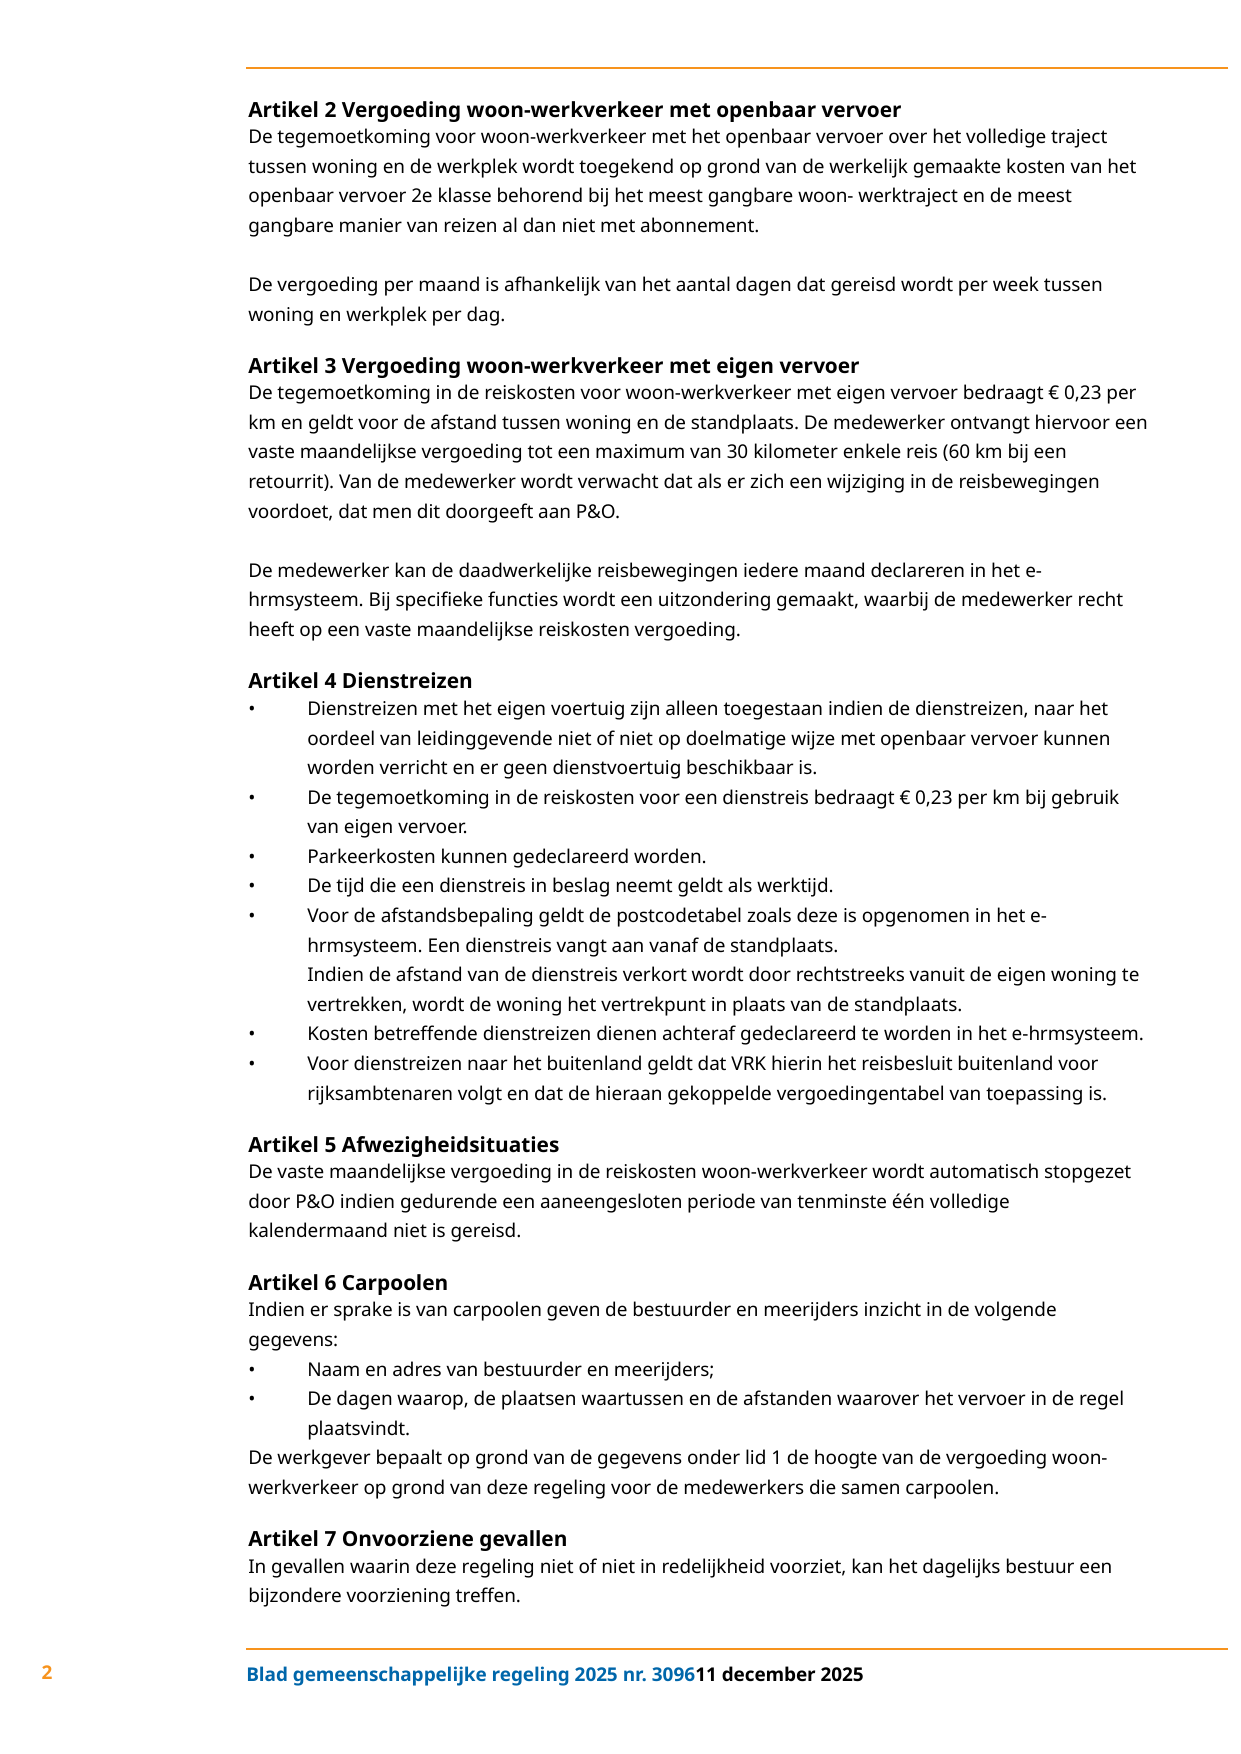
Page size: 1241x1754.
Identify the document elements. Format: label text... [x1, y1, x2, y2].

text In gevallen waarin deze regeling niet of niet in redelijkheid voorziet, kan het dagelijks bestuur een bijzondere voorziening treffen. [248, 1553, 1152, 1608]
text De werkgever bepaalt op grond van de gegevens onder lid 1 de hoogte van de vergoeding woon-werkverkeer op grond van deze regeling voor de medewerkers die samen carpoolen. [248, 1444, 1152, 1500]
text Artikel 2 Vergoeding woon-werkverkeer met openbaar vervoer [248, 95, 1152, 123]
list Naam en adres van bestuurder en meerijders; [248, 1356, 1152, 1381]
text De tegemoetkoming in de reiskosten voor woon-werkverkeer met eigen vervoer bedraagt € 0,23 per km en geldt voor de afstand tussen woning en de standplaats. De medewerker ontvangt hiervoor een vaste maandelijkse vergoeding tot een maximum van 30 kilometer enkele reis (60 km bij een retourrit). Van de medewerker wordt verwacht dat als er zich een wijziging in de reisbewegingen voordoet, dat men dit doorgeeft aan P&O. [248, 379, 1152, 524]
text Artikel 3 Vergoeding woon-werkverkeer met eigen vervoer [248, 351, 1152, 379]
list Voor de afstandsbepaling geldt de postcodetabel zoals deze is opgenomen in het e-hrmsysteem. Een dienstreis vangt aan vanaf de standplaats. [248, 902, 1152, 957]
text Artikel 5 Afwezigheidsituaties [248, 1130, 1152, 1158]
text Artikel 4 Dienstreizen [248, 667, 1152, 695]
list Kosten betreffende dienstreizen dienen achteraf gedeclareerd te worden in het e-hrmsysteem. [248, 1021, 1152, 1046]
list Dienstreizen met het eigen voertuig zijn alleen toegestaan indien de dienstreizen, naar het oordeel van leidinggevende niet of niet op doelmatige wijze met openbaar vervoer kunnen worden verricht en er geen dienstvoertuig beschikbaar is. [248, 695, 1152, 780]
list De tijd die een dienstreis in beslag neemt geldt als werktijd. [248, 873, 1152, 898]
list Voor dienstreizen naar het buitenland geldt dat VRK hierin het reisbesluit buitenland voor rijksambtenaren volgt en dat de hieraan gekoppelde vergoedingentabel van toepassing is. [248, 1050, 1152, 1105]
list Parkeerkosten kunnen gedeclareerd worden. [248, 843, 1152, 869]
list De tegemoetkoming in de reiskosten voor een dienstreis bedraagt € 0,23 per km bij gebruik van eigen vervoer. [248, 784, 1152, 839]
text De medewerker kan de daadwerkelijke reisbewegingen iedere maand declareren in het e-hrmsysteem. Bij specifieke functies wordt een uitzondering gemaakt, waarbij de medewerker recht heeft op een vaste maandelijkse reiskosten vergoeding. [248, 557, 1152, 642]
text De tegemoetkoming voor woon-werkverkeer met het openbaar vervoer over het volledige traject tussen woning en de werkplek wordt toegekend op grond van de werkelijk gemaakte kosten van het openbaar vervoer 2e klasse behorend bij het meest gangbare woon- werktraject en de meest gangbare manier van reizen al dan niet met abonnement. [248, 123, 1152, 238]
text Indien er sprake is van carpoolen geven de bestuurder en meerijders inzicht in de volgende gegevens: [248, 1297, 1152, 1352]
text Artikel 6 Carpoolen [248, 1268, 1152, 1297]
list De dagen waarop, de plaatsen waartussen en de afstanden waarover het vervoer in de regel plaatsvindt. [248, 1385, 1152, 1441]
list Indien de afstand van de dienstreis verkort wordt door rechtstreeks vanuit de eigen woning te vertrekken, wordt de woning het vertrekpunt in plaats van de standplaats. [248, 961, 1152, 1017]
picture [41, 47, 231, 172]
text De vaste maandelijkse vergoeding in de reiskosten woon-werkverkeer wordt automatisch stopgezet door P&O indien gedurende een aaneengesloten periode van tenminste één volledige kalendermaand niet is gereisd. [248, 1158, 1152, 1243]
text Artikel 7 Onvoorziene gevallen [248, 1524, 1152, 1553]
text De vergoeding per maand is afhankelijk van het aantal dagen dat gereisd wordt per week tussen woning en werkplek per dag. [248, 271, 1152, 326]
